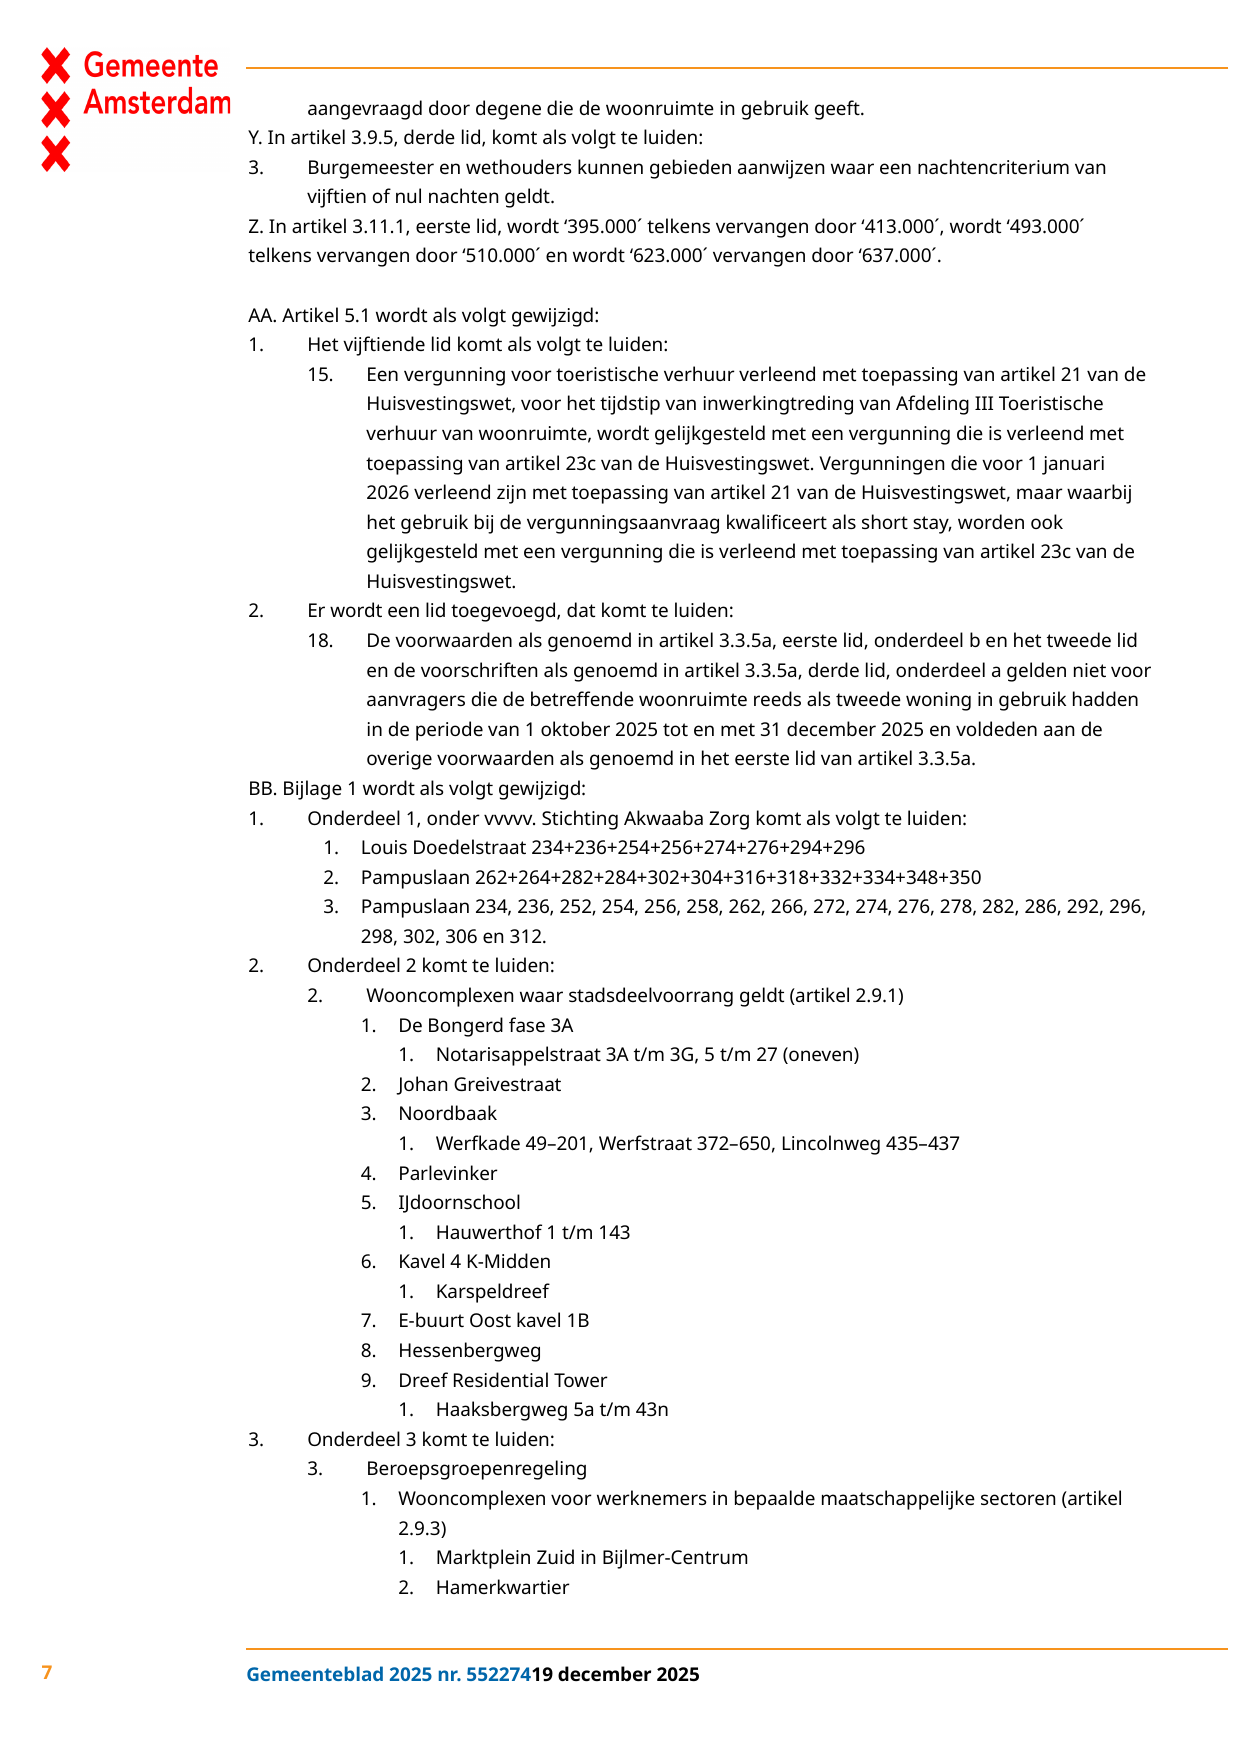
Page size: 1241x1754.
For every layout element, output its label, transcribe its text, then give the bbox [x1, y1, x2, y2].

list Hessenbergweg [361, 1337, 1152, 1363]
list Hauwerthof 1 t/m 143 [398, 1219, 1152, 1245]
list Een vergunning voor toeristische verhuur verleend met toepassing van artikel 21 van de Huisvestingswet, voor het tijdstip van inwerkingtreding van Afdeling III Toeristische verhuur van woonruimte, wordt gelijkgesteld met een vergunning die is verleend met toepassing van artikel 23c van de Huisvestingswet. Vergunningen die voor 1 januari 2026 verleend zijn met toepassing van artikel 21 van de Huisvestingswet, maar waarbij het gebruik bij de vergunningsaanvraag kwalificeert als short stay, worden ook gelijkgesteld met een vergunning die is verleend met toepassing van artikel 23c van de Huisvestingswet. [307, 361, 1152, 594]
text Y. In artikel 3.9.5, derde lid, komt als volgt te luiden: [248, 124, 1152, 150]
text BB. Bijlage 1 wordt als volgt gewijzigd: [248, 775, 1152, 801]
list Het vijftiende lid komt als volgt te luiden: [248, 331, 1152, 357]
list Marktplein Zuid in Bijlmer-Centrum [398, 1544, 1152, 1570]
text AA. Artikel 5.1 wordt als volgt gewijzigd: [248, 302, 1152, 328]
list Onderdeel 3 komt te luiden: [248, 1426, 1152, 1452]
list Onderdeel 2 komt te luiden: [248, 953, 1152, 978]
list Parlevinker [361, 1160, 1152, 1186]
list E-buurt Oost kavel 1B [361, 1308, 1152, 1333]
list Haaksbergweg 5a t/m 43n [398, 1396, 1152, 1422]
list Dreef Residential Tower [361, 1367, 1152, 1393]
list Karspeldreef [398, 1278, 1152, 1304]
list Pampuslaan 234, 236, 252, 254, 256, 258, 262, 266, 272, 274, 276, 278, 282, 286, 292, 296, 298, 302, 306 en 312. [323, 893, 1152, 949]
list Noordbaak [361, 1101, 1152, 1126]
list Wooncomplexen voor werknemers in bepaalde maatschappelijke sectoren (artikel 2.9.3) [361, 1485, 1152, 1541]
list De Bongerd fase 3A [361, 1012, 1152, 1038]
list aangevraagd door degene die de woonruimte in gebruik geeft. [248, 95, 1152, 121]
list Wooncomplexen waar stadsdeelvoorrang geldt (artikel 2.9.1) [307, 982, 1152, 1008]
list IJdoornschool [361, 1189, 1152, 1215]
list Notarisappelstraat 3A t/m 3G, 5 t/m 27 (oneven) [398, 1041, 1152, 1067]
list Burgemeester en wethouders kunnen gebieden aanwijzen waar een nachtencriterium van vijftien of nul nachten geldt. [248, 154, 1152, 209]
list De voorwaarden als genoemd in artikel 3.3.5a, eerste lid, onderdeel b en het tweede lid en de voorschriften als genoemd in artikel 3.3.5a, derde lid, onderdeel a gelden niet voor aanvragers die de betreffende woonruimte reeds als tweede woning in gebruik hadden in de periode van 1 oktober 2025 tot en met 31 december 2025 en voldeden aan de overige voorwaarden als genoemd in het eerste lid van artikel 3.3.5a. [307, 627, 1152, 771]
list Onderdeel 1, onder vvvvv. Stichting Akwaaba Zorg komt als volgt te luiden: [248, 805, 1152, 831]
list Pampuslaan 262+264+282+284+302+304+316+318+332+334+348+350 [323, 864, 1152, 890]
list Louis Doedelstraat 234+236+254+256+274+276+294+296 [323, 834, 1152, 860]
list Kavel 4 K-Midden [361, 1248, 1152, 1274]
list Beroepsgroepenregeling [307, 1456, 1152, 1481]
list Johan Greivestraat [361, 1071, 1152, 1097]
list Er wordt een lid toegevoegd, dat komt te luiden: [248, 598, 1152, 623]
list Hamerkwartier [398, 1574, 1152, 1600]
picture [41, 47, 231, 172]
text Z. In artikel 3.11.1, eerste lid, wordt ‘395.000´ telkens vervangen door ‘413.000´, wordt ‘493.000´ telkens vervangen door ‘510.000´ en wordt ‘623.000´ vervangen door ‘637.000´. [248, 213, 1152, 268]
list Werfkade 49–201, Werfstraat 372–650, Lincolnweg 435–437 [398, 1130, 1152, 1156]
